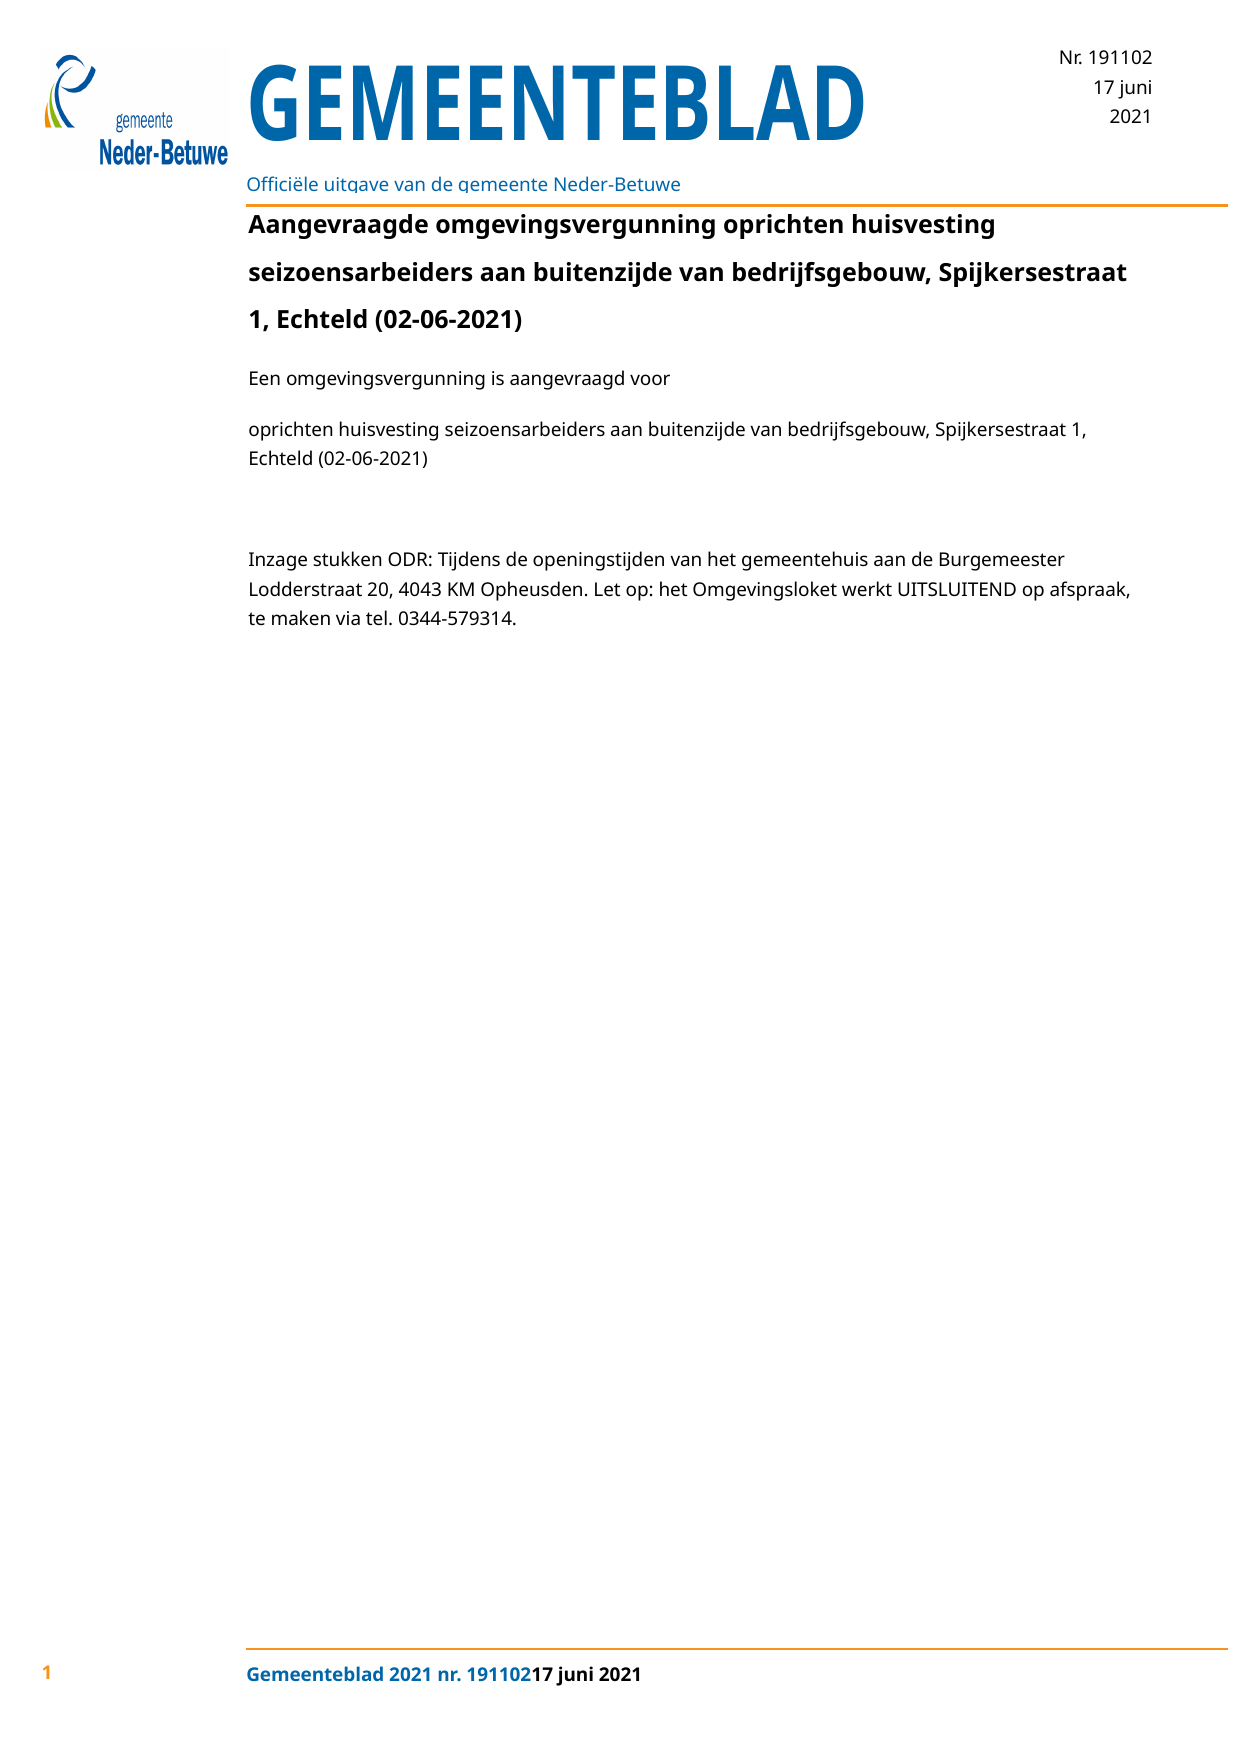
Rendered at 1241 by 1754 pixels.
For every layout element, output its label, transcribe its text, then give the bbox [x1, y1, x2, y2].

picture [41, 47, 231, 172]
text oprichten huisvesting seizoensarbeiders aan buitenzijde van bedrijfsgebouw, Spijkersestraat 1, Echteld (02-06-2021) [248, 416, 1152, 471]
text Een omgevingsvergunning is aangevraagd voor [248, 366, 1152, 391]
text Inzage stukken ODR: Tijdens de openingstijden van het gemeentehuis aan de Burgemeester Lodderstraat 20, 4043 KM Opheusden. Let op: het Omgevingsloket werkt UITSLUITEND op afspraak, te maken via tel. 0344-579314. [248, 546, 1152, 631]
text Aangevraagde omgevingsvergunning oprichten huisvesting seizoensarbeiders aan buitenzijde van bedrijfsgebouw, Spijkersestraat 1, Echteld (02-06-2021) [248, 207, 1152, 336]
